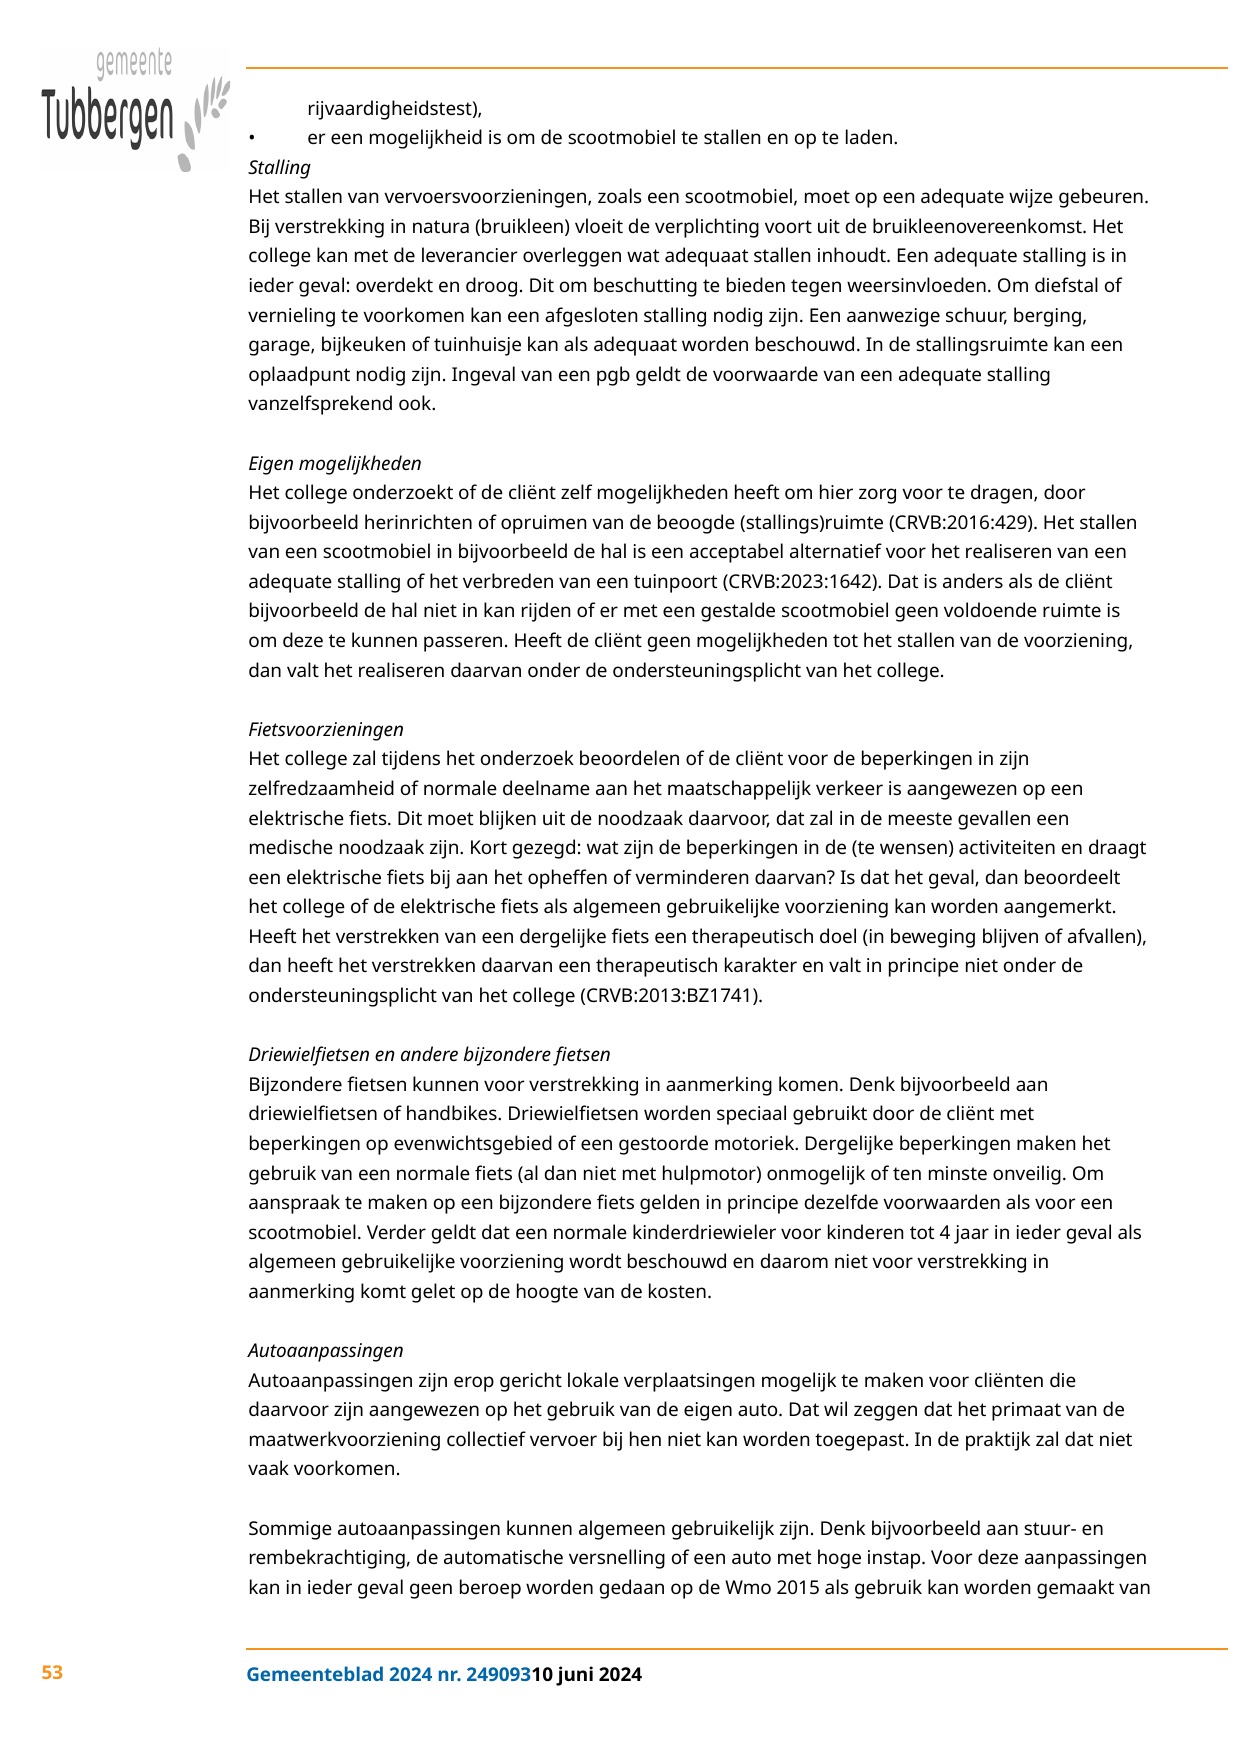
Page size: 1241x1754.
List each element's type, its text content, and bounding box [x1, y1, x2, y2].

text Bijzondere fietsen kunnen voor verstrekking in aanmerking komen. Denk bijvoorbeeld aan driewielfietsen of handbikes. Driewielfietsen worden speciaal gebruikt door de cliënt met beperkingen op evenwichtsgebied of een gestoorde motoriek. Dergelijke beperkingen maken het gebruik van een normale fiets (al dan niet met hulpmotor) onmogelijk of ten minste onveilig. Om aanspraak te maken op een bijzondere fiets gelden in principe dezelfde voorwaarden als voor een scootmobiel. Verder geldt dat een normale kinderdriewieler voor kinderen tot 4 jaar in ieder geval als algemeen gebruikelijke voorziening wordt beschouwd en daarom niet voor verstrekking in aanmerking komt gelet op de hoogte van de kosten. [248, 1071, 1152, 1304]
text Stalling [248, 154, 1152, 180]
text Het college onderzoekt of de cliënt zelf mogelijkheden heeft om hier zorg voor te dragen, door bijvoorbeeld herinrichten of opruimen van de beoogde (stallings)ruimte (CRVB:2016:429). Het stallen van een scootmobiel in bijvoorbeeld de hal is een acceptabel alternatief voor het realiseren van een adequate stalling of het verbreden van een tuinpoort (CRVB:2023:1642). Dat is anders als de cliënt bijvoorbeeld de hal niet in kan rijden of er met een gestalde scootmobiel geen voldoende ruimte is om deze te kunnen passeren. Heeft de cliënt geen mogelijkheden tot het stallen van de voorziening, dan valt het realiseren daarvan onder de ondersteuningsplicht van het college. [248, 479, 1152, 683]
text Het college zal tijdens het onderzoek beoordelen of de cliënt voor de beperkingen in zijn zelfredzaamheid of normale deelname aan het maatschappelijk verkeer is aangewezen op een elektrische fiets. Dit moet blijken uit de noodzaak daarvoor, dat zal in de meeste gevallen een medische noodzaak zijn. Kort gezegd: wat zijn de beperkingen in de (te wensen) activiteiten en draagt een elektrische fiets bij aan het opheffen of verminderen daarvan? Is dat het geval, dan beoordeelt het college of de elektrische fiets als algemeen gebruikelijke voorziening kan worden aangemerkt. Heeft het verstrekken van een dergelijke fiets een therapeutisch doel (in beweging blijven of afvallen), dan heeft het verstrekken daarvan een therapeutisch karakter en valt in principe niet onder de ondersteuningsplicht van het college (CRVB:2013:BZ1741). [248, 746, 1152, 1008]
picture [41, 47, 231, 172]
text Eigen mogelijkheden [248, 450, 1152, 476]
text Fietsvoorzieningen [248, 716, 1152, 742]
text Het stallen van vervoersvoorzieningen, zoals een scootmobiel, moet op een adequate wijze gebeuren. Bij verstrekking in natura (bruikleen) vloeit de verplichting voort uit de bruikleenovereenkomst. Het college kan met de leverancier overleggen wat adequaat stallen inhoudt. Een adequate stalling is in ieder geval: overdekt en droog. Dit om beschutting te bieden tegen weersinvloeden. Om diefstal of vernieling te voorkomen kan een afgesloten stalling nodig zijn. Een aanwezige schuur, berging, garage, bijkeuken of tuinhuisje kan als adequaat worden beschouwd. In de stallingsruimte kan een oplaadpunt nodig zijn. Ingeval van een pgb geldt de voorwaarde van een adequate stalling vanzelfsprekend ook. [248, 183, 1152, 416]
text Autoaanpassingen [248, 1337, 1152, 1363]
text Autoaanpassingen zijn erop gericht lokale verplaatsingen mogelijk te maken voor cliënten die daarvoor zijn aangewezen op het gebruik van de eigen auto. Dat wil zeggen dat het primaat van de maatwerkvoorziening collectief vervoer bij hen niet kan worden toegepast. In de praktijk zal dat niet vaak voorkomen. [248, 1367, 1152, 1481]
text Driewielfietsen en andere bijzondere fietsen [248, 1041, 1152, 1067]
text Sommige autoaanpassingen kunnen algemeen gebruikelijk zijn. Denk bijvoorbeeld aan stuur- en rembekrachtiging, de automatische versnelling of een auto met hoge instap. Voor deze aanpassingen kan in ieder geval geen beroep worden gedaan op de Wmo 2015 als gebruik kan worden gemaakt van [248, 1515, 1152, 1600]
list rijvaardigheidstest), [248, 95, 1152, 121]
list er een mogelijkheid is om de scootmobiel te stallen en op te laden. [248, 124, 1152, 150]
